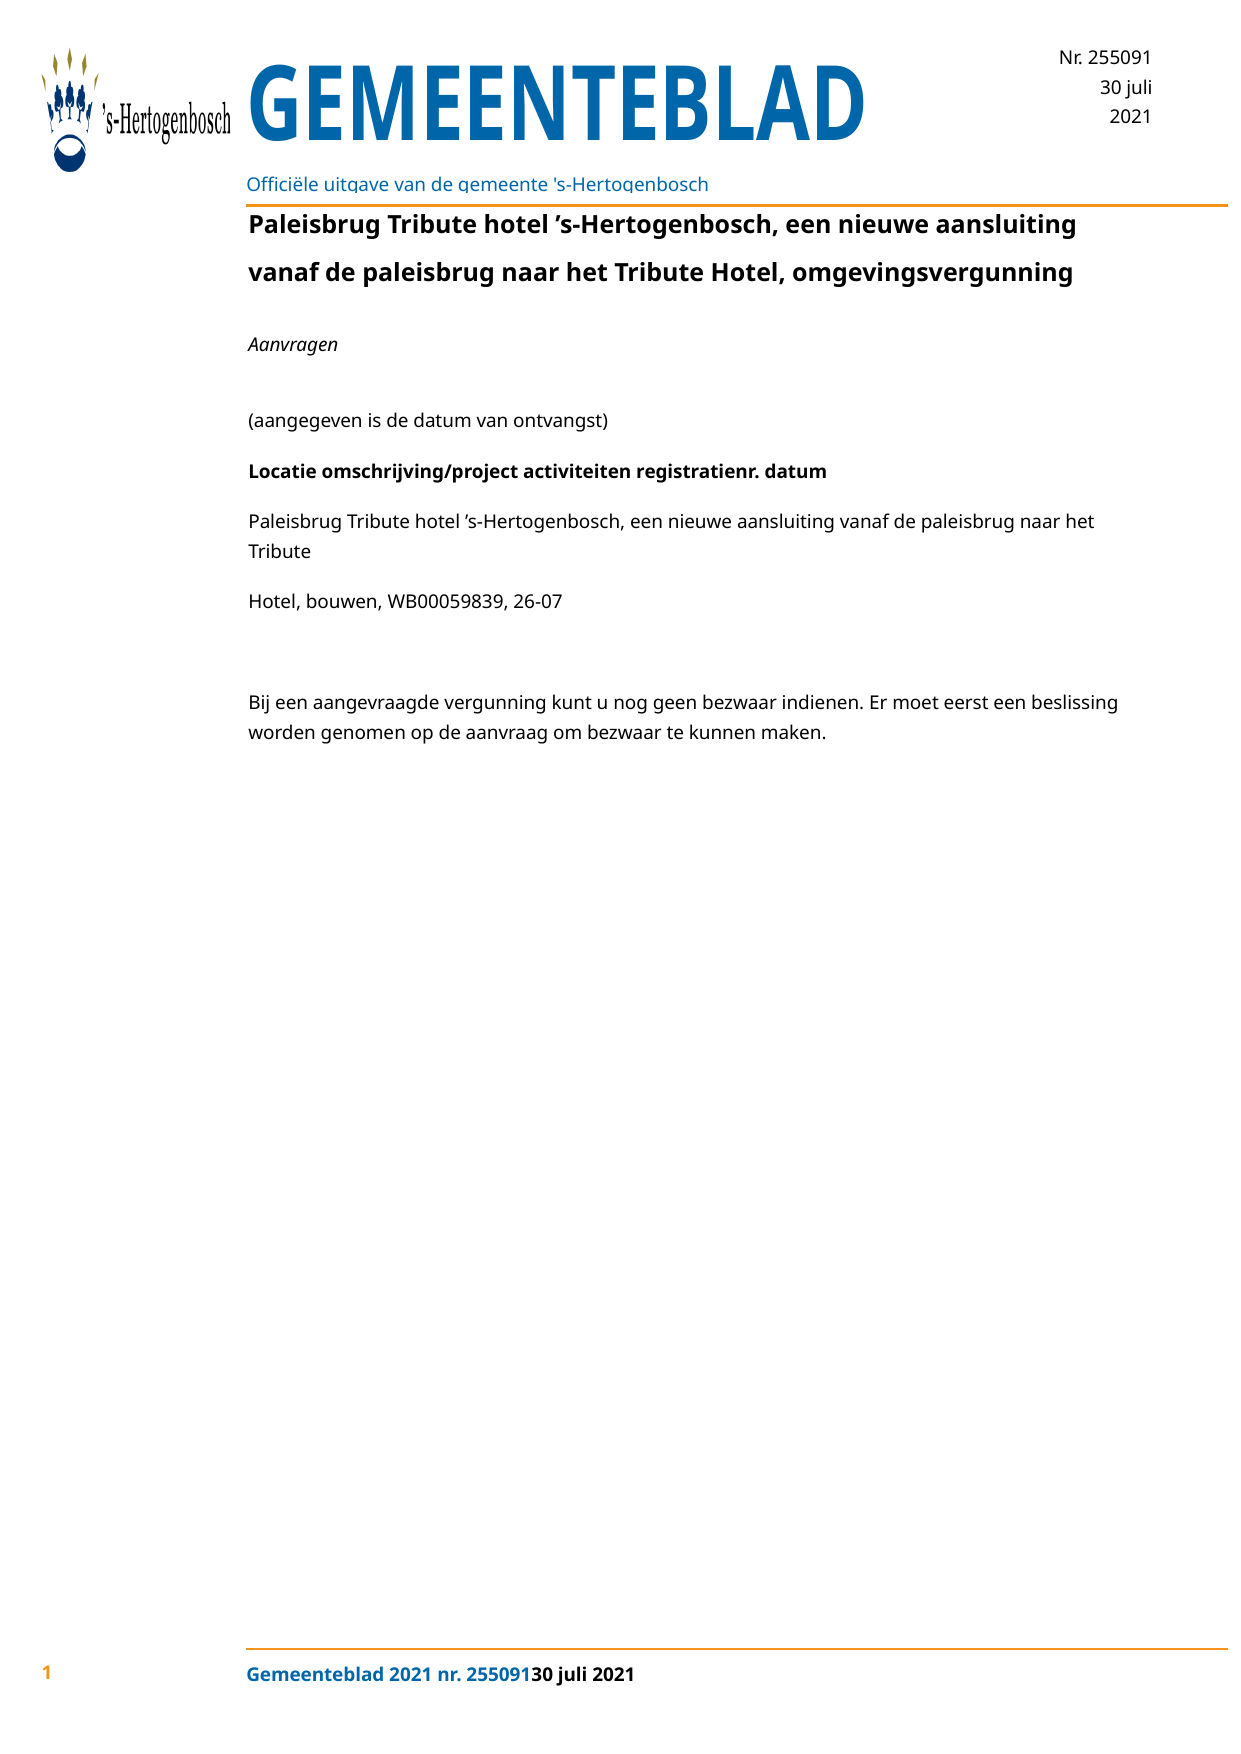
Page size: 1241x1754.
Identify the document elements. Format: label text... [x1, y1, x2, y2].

text Bij een aangevraagde vergunning kunt u nog geen bezwaar indienen. Er moet eerst een beslissing worden genomen op de aanvraag om bezwaar te kunnen maken. [248, 689, 1152, 744]
picture [41, 47, 231, 172]
text Hotel, bouwen, WB00059839, 26-07 [248, 588, 1152, 614]
text Locatie omschrijving/project activiteiten registratienr. datum [248, 458, 1152, 484]
text Paleisbrug Tribute hotel ’s-Hertogenbosch, een nieuwe aansluiting vanaf de paleisbrug naar het Tribute Hotel, omgevingsvergunning [248, 207, 1152, 288]
text Aanvragen [248, 331, 1152, 357]
text (aangegeven is de datum van ontvangst) [248, 408, 1152, 433]
text Paleisbrug Tribute hotel ’s-Hertogenbosch, een nieuwe aansluiting vanaf de paleisbrug naar het Tribute [248, 508, 1152, 564]
